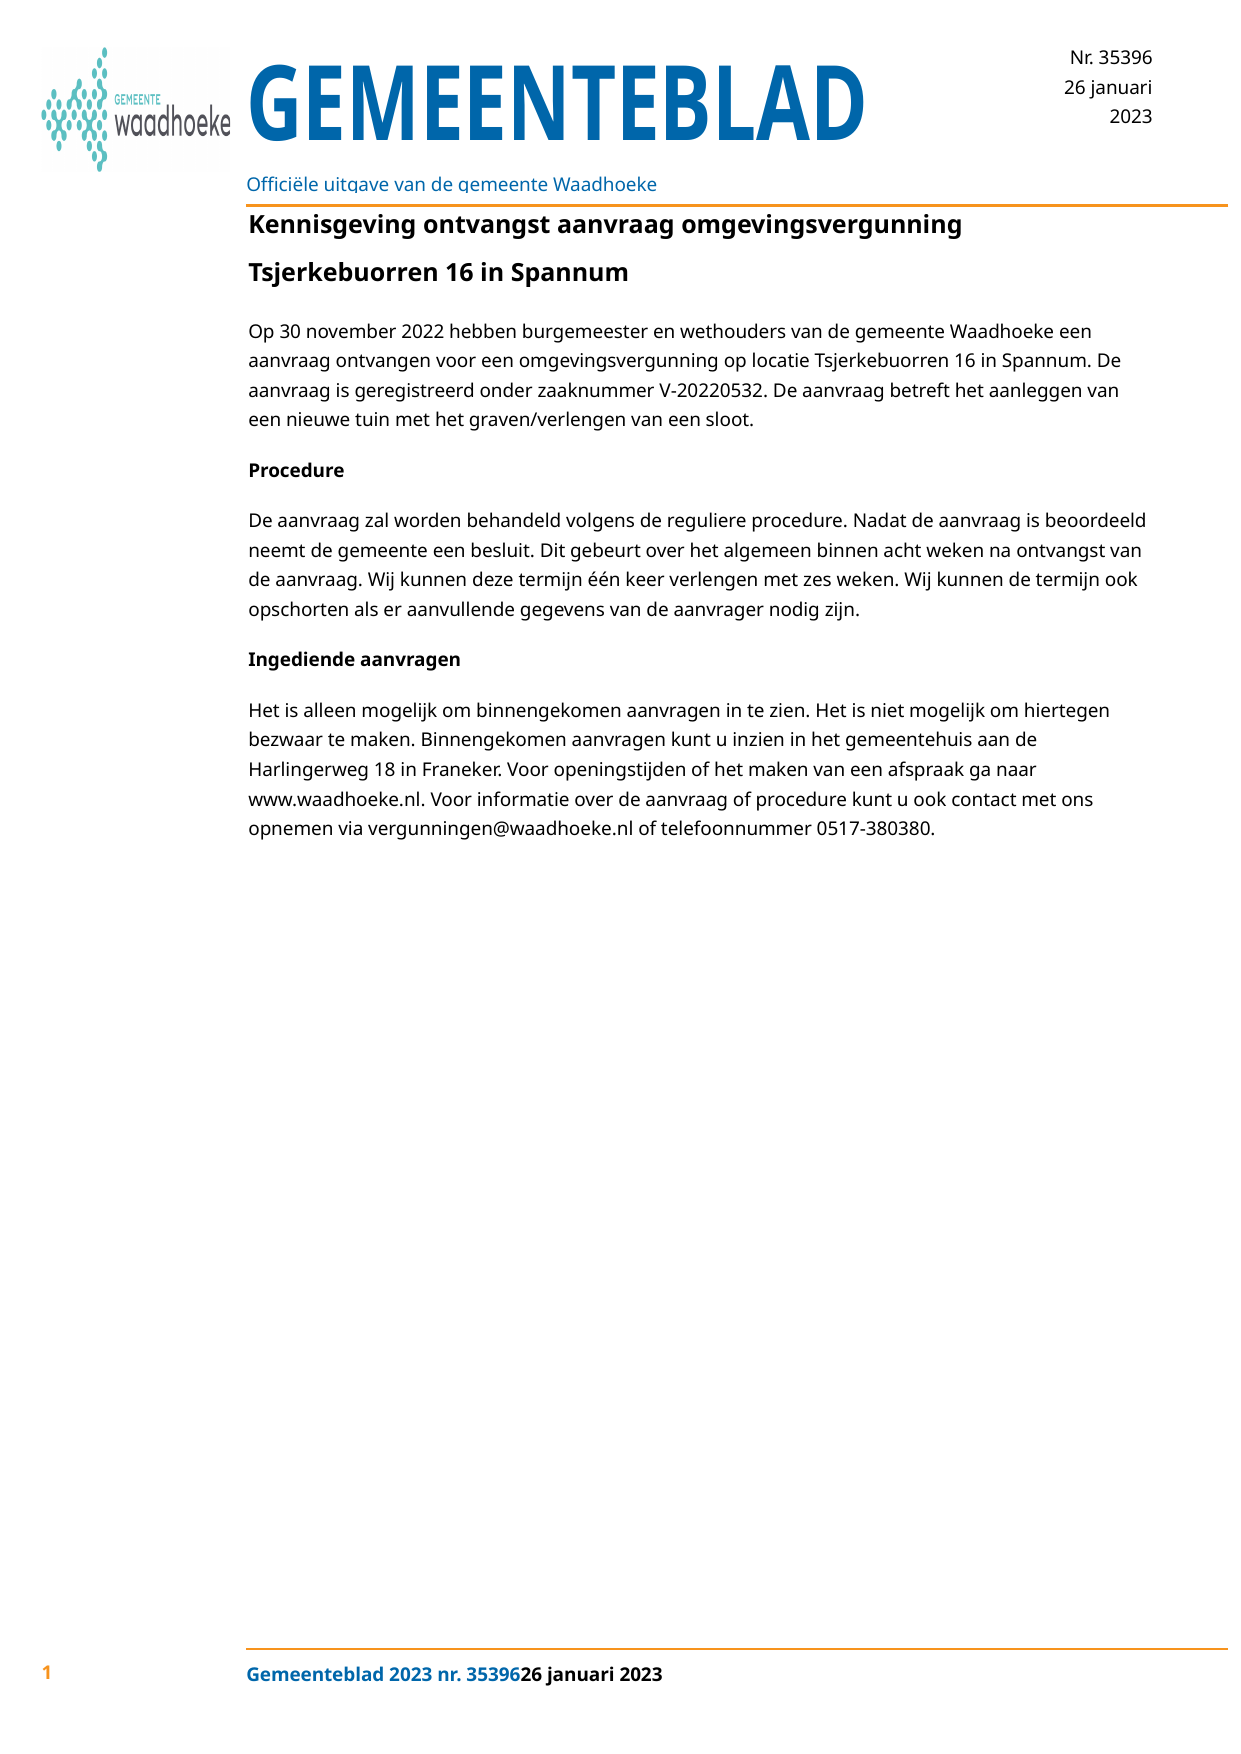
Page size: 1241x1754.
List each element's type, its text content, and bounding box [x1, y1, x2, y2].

text Op 30 november 2022 hebben burgemeester en wethouders van de gemeente Waadhoeke een aanvraag ontvangen voor een omgevingsvergunning op locatie Tsjerkebuorren 16 in Spannum. De aanvraag is geregistreerd onder zaaknummer V-20220532. De aanvraag betreft het aanleggen van een nieuwe tuin met het graven/verlengen van een sloot. [248, 318, 1152, 432]
picture [41, 47, 231, 172]
text De aanvraag zal worden behandeld volgens de reguliere procedure. Nadat de aanvraag is beoordeeld neemt de gemeente een besluit. Dit gebeurt over het algemeen binnen acht weken na ontvangst van de aanvraag. Wij kunnen deze termijn één keer verlengen met zes weken. Wij kunnen de termijn ook opschorten als er aanvullende gegevens van de aanvrager nodig zijn. [248, 507, 1152, 622]
text Kennisgeving ontvangst aanvraag omgevingsvergunning Tsjerkebuorren 16 in Spannum [248, 207, 1152, 288]
text Procedure [248, 457, 1152, 483]
text Het is alleen mogelijk om binnengekomen aanvragen in te zien. Het is niet mogelijk om hiertegen bezwaar te maken. Binnengekomen aanvragen kunt u inzien in het gemeentehuis aan de Harlingerweg 18 in Franeker. Voor openingstijden of het maken van een afspraak ga naar www.waadhoeke.nl. Voor informatie over de aanvraag of procedure kunt u ook contact met ons opnemen via vergunningen@waadhoeke.nl of telefoonnummer 0517-380380. [248, 697, 1152, 841]
text Ingediende aanvragen [248, 647, 1152, 672]
